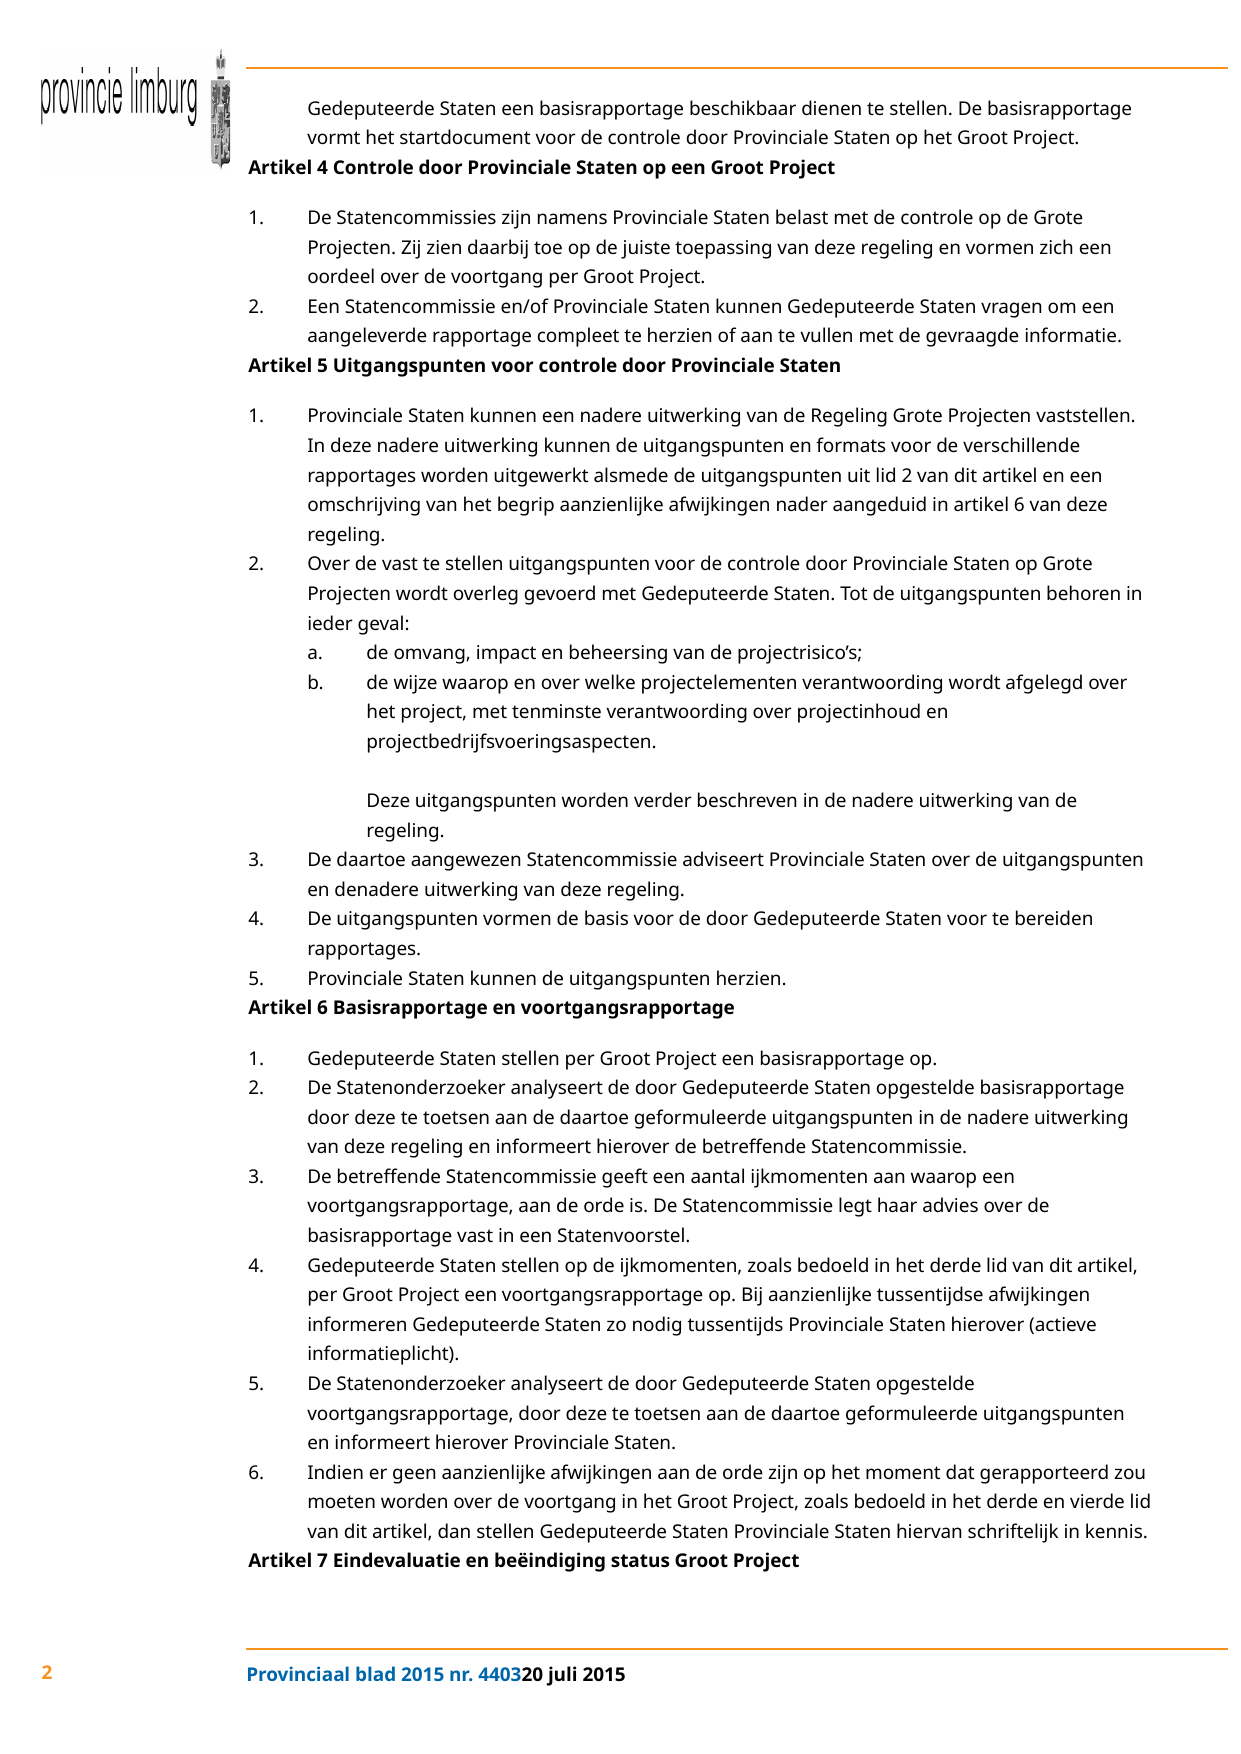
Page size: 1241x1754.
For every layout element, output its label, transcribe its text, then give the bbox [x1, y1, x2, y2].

text Artikel 5 Uitgangspunten voor controle door Provinciale Staten [248, 352, 1152, 378]
list Een Statencommissie en/of Provinciale Staten kunnen Gedeputeerde Staten vragen om een aangeleverde rapportage compleet te herzien of aan te vullen met de gevraagde informatie. [248, 293, 1152, 348]
picture [41, 47, 231, 172]
list Gedeputeerde Staten een basisrapportage beschikbaar dienen te stellen. De basisrapportage vormt het startdocument voor de controle door Provinciale Staten op het Groot Project. [248, 95, 1152, 150]
list De Statenonderzoeker analyseert de door Gedeputeerde Staten opgestelde voortgangsrapportage, door deze te toetsen aan de daartoe geformuleerde uitgangspunten en informeert hierover Provinciale Staten. [248, 1370, 1152, 1455]
list Over de vast te stellen uitgangspunten voor de controle door Provinciale Staten op Grote Projecten wordt overleg gevoerd met Gedeputeerde Staten. Tot de uitgangspunten behoren in ieder geval: [248, 551, 1152, 636]
list de omvang, impact en beheersing van de projectrisico’s; [307, 639, 1152, 665]
list De Statenonderzoeker analyseert de door Gedeputeerde Staten opgestelde basisrapportage door deze te toetsen aan de daartoe geformuleerde uitgangspunten in de nadere uitwerking van deze regeling en informeert hierover de betreffende Statencommissie. [248, 1074, 1152, 1159]
text Artikel 4 Controle door Provinciale Staten op een Groot Project [248, 154, 1152, 180]
list De daartoe aangewezen Statencommissie adviseert Provinciale Staten over de uitgangspunten en denadere uitwerking van deze regeling. [248, 846, 1152, 902]
text Artikel 7 Eindevaluatie en beëindiging status Groot Project [248, 1548, 1152, 1573]
text Artikel 6 Basisrapportage en voortgangsrapportage [248, 994, 1152, 1020]
list Indien er geen aanzienlijke afwijkingen aan de orde zijn op het moment dat gerapporteerd zou moeten worden over de voortgang in het Groot Project, zoals bedoeld in het derde en vierde lid van dit artikel, dan stellen Gedeputeerde Staten Provinciale Staten hiervan schriftelijk in kennis. [248, 1459, 1152, 1544]
list De Statencommissies zijn namens Provinciale Staten belast met de controle op de Grote Projecten. Zij zien daarbij toe op de juiste toepassing van deze regeling en vormen zich een oordeel over de voortgang per Groot Project. [248, 204, 1152, 289]
list Provinciale Staten kunnen de uitgangspunten herzien. [248, 965, 1152, 991]
list De betreffende Statencommissie geeft een aantal ijkmomenten aan waarop een voortgangsrapportage, aan de orde is. De Statencommissie legt haar advies over de basisrapportage vast in een Statenvoorstel. [248, 1163, 1152, 1248]
list Gedeputeerde Staten stellen op de ijkmomenten, zoals bedoeld in het derde lid van dit artikel, per Groot Project een voortgangsrapportage op. Bij aanzienlijke tussentijdse afwijkingen informeren Gedeputeerde Staten zo nodig tussentijds Provinciale Staten hierover (actieve informatieplicht). [248, 1252, 1152, 1366]
list De uitgangspunten vormen de basis voor de door Gedeputeerde Staten voor te bereiden rapportages. [248, 906, 1152, 961]
list Gedeputeerde Staten stellen per Groot Project een basisrapportage op. [248, 1045, 1152, 1071]
list Deze uitgangspunten worden verder beschreven in de nadere uitwerking van de regeling. [307, 787, 1152, 843]
list Provinciale Staten kunnen een nadere uitwerking van de Regeling Grote Projecten vaststellen. In deze nadere uitwerking kunnen de uitgangspunten en formats voor de verschillende rapportages worden uitgewerkt alsmede de uitgangspunten uit lid 2 van dit artikel en een omschrijving van het begrip aanzienlijke afwijkingen nader aangeduid in artikel 6 van deze regeling. [248, 403, 1152, 547]
list de wijze waarop en over welke projectelementen verantwoording wordt afgelegd over het project, met tenminste verantwoording over projectinhoud en projectbedrijfsvoeringsaspecten. [307, 669, 1152, 754]
